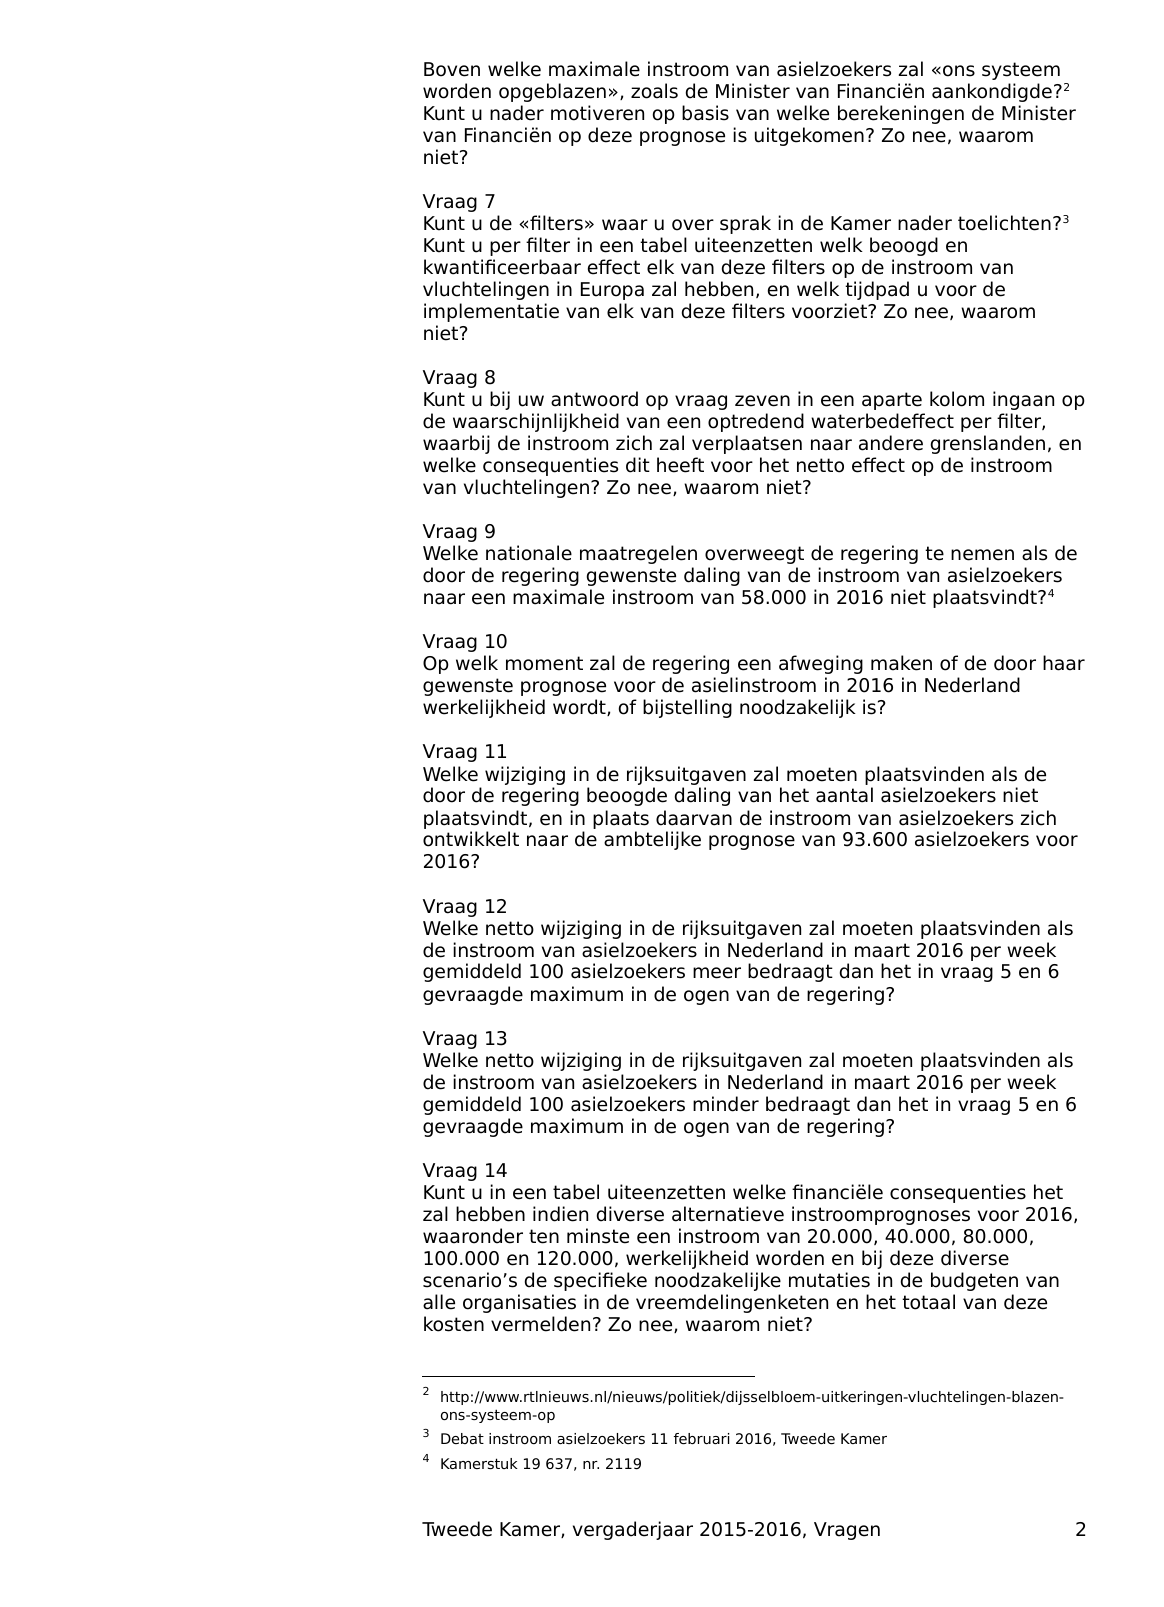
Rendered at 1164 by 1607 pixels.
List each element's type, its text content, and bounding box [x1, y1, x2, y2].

text Welke netto wijziging in de rijksuitgaven zal moeten plaatsvinden als de instroom van asielzoekers in Nederland in maart 2016 per week gemiddeld 100 asielzoekers meer bedraagt dan het in vraag 5 en 6 gevraagde maximum in de ogen van de regering? [422, 917, 1087, 1005]
text Vraag 10 [422, 631, 1087, 653]
text Vraag 13 [422, 1028, 1087, 1049]
text Debat instroom asielzoekers 11 februari 2016, Tweede Kamer [422, 1427, 1087, 1449]
text Op welk moment zal de regering een afweging maken of de door haar gewenste prognose voor de asielinstroom in 2016 in Nederland werkelijkheid wordt, of bijstelling noodzakelijk is? [422, 653, 1087, 719]
text Vraag 11 [422, 741, 1087, 763]
text Welke wijziging in de rijksuitgaven zal moeten plaatsvinden als de door de regering beoogde daling van het aantal asielzoekers niet plaatsvindt, en in plaats daarvan de instroom van asielzoekers zich ontwikkelt naar de ambtelijke prognose van 93.600 asielzoekers voor 2016? [422, 763, 1087, 873]
text Vraag 9 [422, 521, 1087, 543]
text Welke netto wijziging in de rijksuitgaven zal moeten plaatsvinden als de instroom van asielzoekers in Nederland in maart 2016 per week gemiddeld 100 asielzoekers minder bedraagt dan het in vraag 5 en 6 gevraagde maximum in de ogen van de regering? [422, 1049, 1087, 1137]
text Vraag 8 [422, 367, 1087, 389]
text Kunt u de «filters» waar u over sprak in de Kamer nader toelichten? Kunt u per filter in een tabel uiteenzetten welk beoogd en kwantificeerbaar effect elk van deze filters op de instroom van vluchtelingen in Europa zal hebben, en welk tijdpad u voor de implementatie van elk van deze filters voorziet? Zo nee, waarom niet? [422, 213, 1087, 345]
text http://www.rtlnieuws.nl/nieuws/politiek/dijsselbloem-uitkeringen-vluchtelingen-blazen-ons-systeem-op [422, 1385, 1087, 1424]
text Vraag 7 [422, 191, 1087, 213]
text Boven welke maximale instroom van asielzoekers zal «ons systeem worden opgeblazen», zoals de Minister van Financiën aankondigde? Kunt u nader motiveren op basis van welke berekeningen de Minister van Financiën op deze prognose is uitgekomen? Zo nee, waarom niet? [422, 59, 1087, 169]
text Welke nationale maatregelen overweegt de regering te nemen als de door de regering gewenste daling van de instroom van asielzoekers naar een maximale instroom van 58.000 in 2016 niet plaatsvindt? [422, 543, 1087, 609]
text Kamerstuk 19 637, nr. 2119 [422, 1452, 1087, 1474]
text Kunt u in een tabel uiteenzetten welke financiële consequenties het zal hebben indien diverse alternatieve instroomprognoses voor 2016, waaronder ten minste een instroom van 20.000, 40.000, 80.000, 100.000 en 120.000, werkelijkheid worden en bij deze diverse scenario’s de specifieke noodzakelijke mutaties in de budgeten van alle organisaties in de vreemdelingenketen en het totaal van deze kosten vermelden? Zo nee, waarom niet? [422, 1182, 1087, 1336]
text Vraag 14 [422, 1160, 1087, 1182]
text Vraag 12 [422, 896, 1087, 917]
text Kunt u bij uw antwoord op vraag zeven in een aparte kolom ingaan op de waarschijnlijkheid van een optredend waterbedeffect per filter, waarbij de instroom zich zal verplaatsen naar andere grenslanden, en welke consequenties dit heeft voor het netto effect op de instroom van vluchtelingen? Zo nee, waarom niet? [422, 389, 1087, 499]
